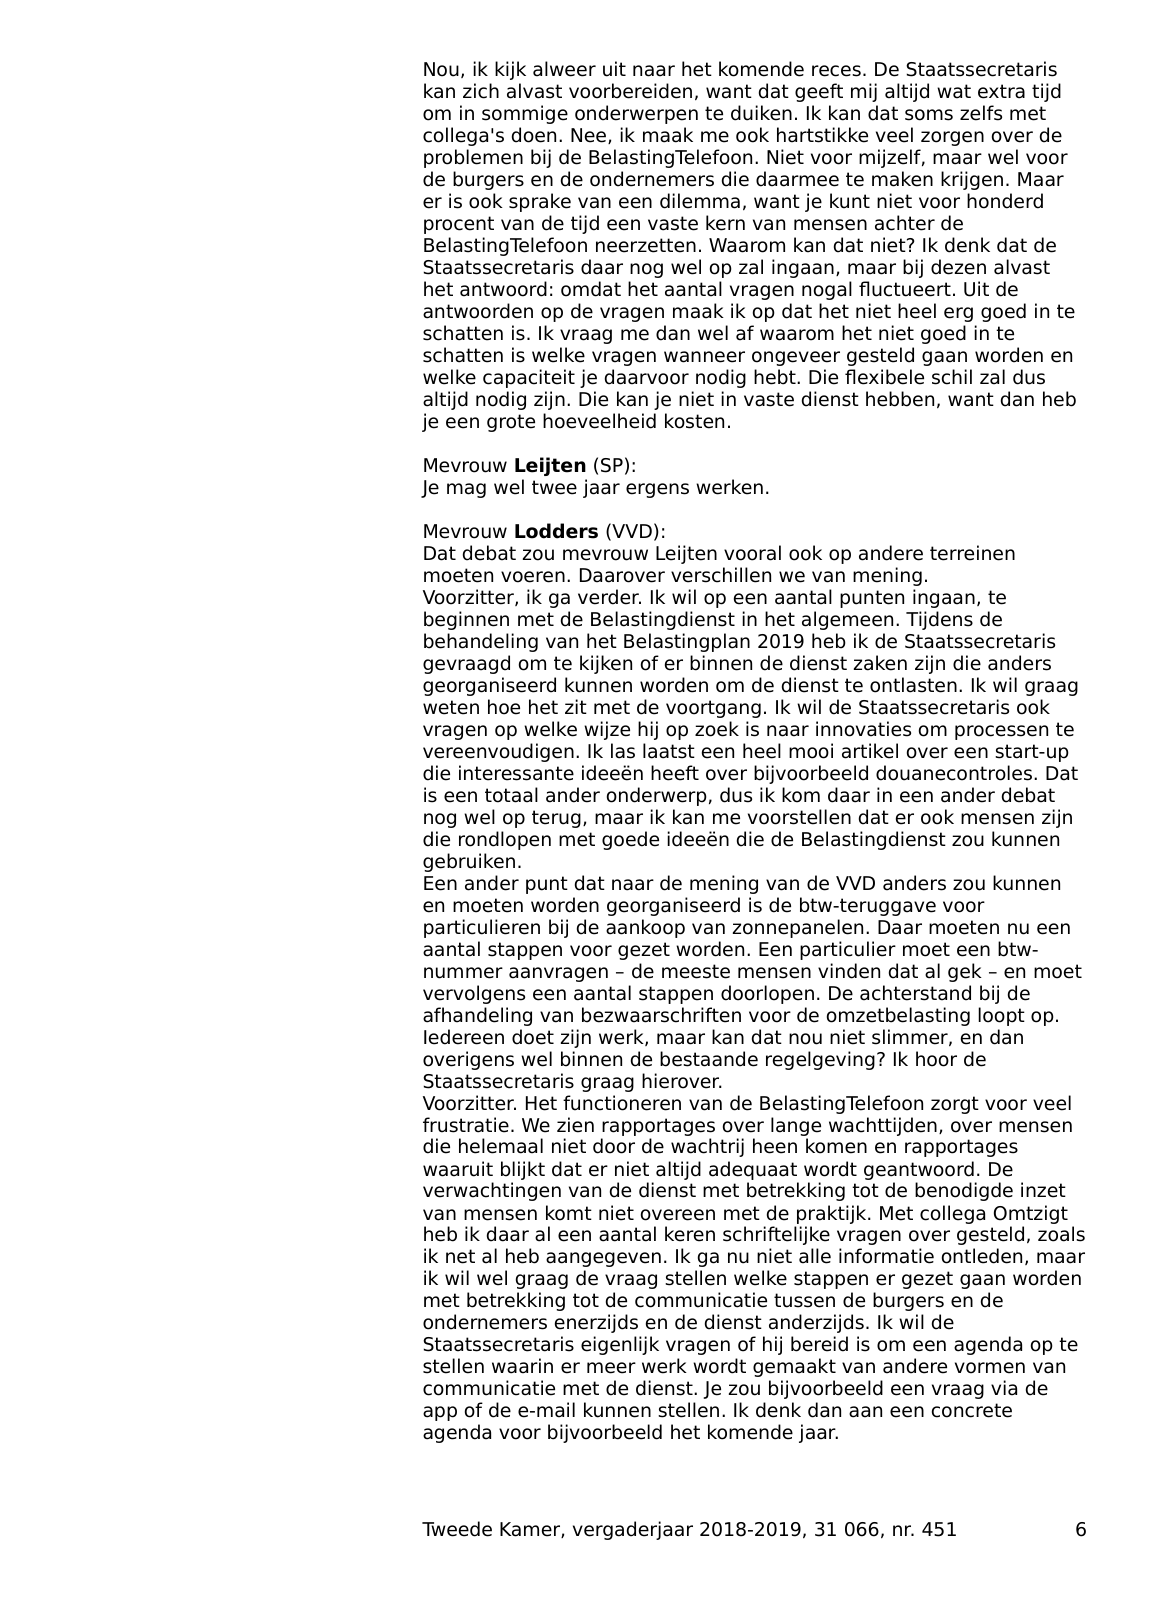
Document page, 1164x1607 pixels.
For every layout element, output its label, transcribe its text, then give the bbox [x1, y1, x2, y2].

text Nou, ik kijk alweer uit naar het komende reces. De Staatssecretaris kan zich alvast voorbereiden, want dat geeft mij altijd wat extra tijd om in sommige onderwerpen te duiken. Ik kan dat soms zelfs met collega's doen. Nee, ik maak me ook hartstikke veel zorgen over de problemen bij de BelastingTelefoon. Niet voor mijzelf, maar wel voor de burgers en de ondernemers die daarmee te maken krijgen. Maar er is ook sprake van een dilemma, want je kunt niet voor honderd procent van de tijd een vaste kern van mensen achter de BelastingTelefoon neerzetten. Waarom kan dat niet? Ik denk dat de Staatssecretaris daar nog wel op zal ingaan, maar bij dezen alvast het antwoord: omdat het aantal vragen nogal fluctueert. Uit de antwoorden op de vragen maak ik op dat het niet heel erg goed in te schatten is. Ik vraag me dan wel af waarom het niet goed in te schatten is welke vragen wanneer ongeveer gesteld gaan worden en welke capaciteit je daarvoor nodig hebt. Die flexibele schil zal dus altijd nodig zijn. Die kan je niet in vaste dienst hebben, want dan heb je een grote hoeveelheid kosten. [422, 59, 1087, 433]
text Dat debat zou mevrouw Leijten vooral ook op andere terreinen moeten voeren. Daarover verschillen we van mening. [422, 543, 1087, 587]
text Mevrouw Leijten (SP): [422, 455, 1087, 477]
text Een ander punt dat naar de mening van de VVD anders zou kunnen en moeten worden georganiseerd is de btw-teruggave voor particulieren bij de aankoop van zonnepanelen. Daar moeten nu een aantal stappen voor gezet worden. Een particulier moet een btw-nummer aanvragen – de meeste mensen vinden dat al gek – en moet vervolgens een aantal stappen doorlopen. De achterstand bij de afhandeling van bezwaarschriften voor de omzetbelasting loopt op. Iedereen doet zijn werk, maar kan dat nou niet slimmer, en dan overigens wel binnen de bestaande regelgeving? Ik hoor de Staatssecretaris graag hierover. [422, 873, 1087, 1092]
text Je mag wel twee jaar ergens werken. [422, 477, 1087, 499]
text Mevrouw Lodders (VVD): [422, 521, 1087, 543]
text Voorzitter, ik ga verder. Ik wil op een aantal punten ingaan, te beginnen met de Belastingdienst in het algemeen. Tijdens de behandeling van het Belastingplan 2019 heb ik de Staatssecretaris gevraagd om te kijken of er binnen de dienst zaken zijn die anders georganiseerd kunnen worden om de dienst te ontlasten. Ik wil graag weten hoe het zit met de voortgang. Ik wil de Staatssecretaris ook vragen op welke wijze hij op zoek is naar innovaties om processen te vereenvoudigen. Ik las laatst een heel mooi artikel over een start-up die interessante ideeën heeft over bijvoorbeeld douanecontroles. Dat is een totaal ander onderwerp, dus ik kom daar in een ander debat nog wel op terug, maar ik kan me voorstellen dat er ook mensen zijn die rondlopen met goede ideeën die de Belastingdienst zou kunnen gebruiken. [422, 587, 1087, 873]
text Voorzitter. Het functioneren van de BelastingTelefoon zorgt voor veel frustratie. We zien rapportages over lange wachttijden, over mensen die helemaal niet door de wachtrij heen komen en rapportages waaruit blijkt dat er niet altijd adequaat wordt geantwoord. De verwachtingen van de dienst met betrekking tot de benodigde inzet van mensen komt niet overeen met de praktijk. Met collega Omtzigt heb ik daar al een aantal keren schriftelijke vragen over gesteld, zoals ik net al heb aangegeven. Ik ga nu niet alle informatie ontleden, maar ik wil wel graag de vraag stellen welke stappen er gezet gaan worden met betrekking tot de communicatie tussen de burgers en de ondernemers enerzijds en de dienst anderzijds. Ik wil de Staatssecretaris eigenlijk vragen of hij bereid is om een agenda op te stellen waarin er meer werk wordt gemaakt van andere vormen van communicatie met de dienst. Je zou bijvoorbeeld een vraag via de app of de e-mail kunnen stellen. Ik denk dan aan een concrete agenda voor bijvoorbeeld het komende jaar. [422, 1092, 1087, 1444]
